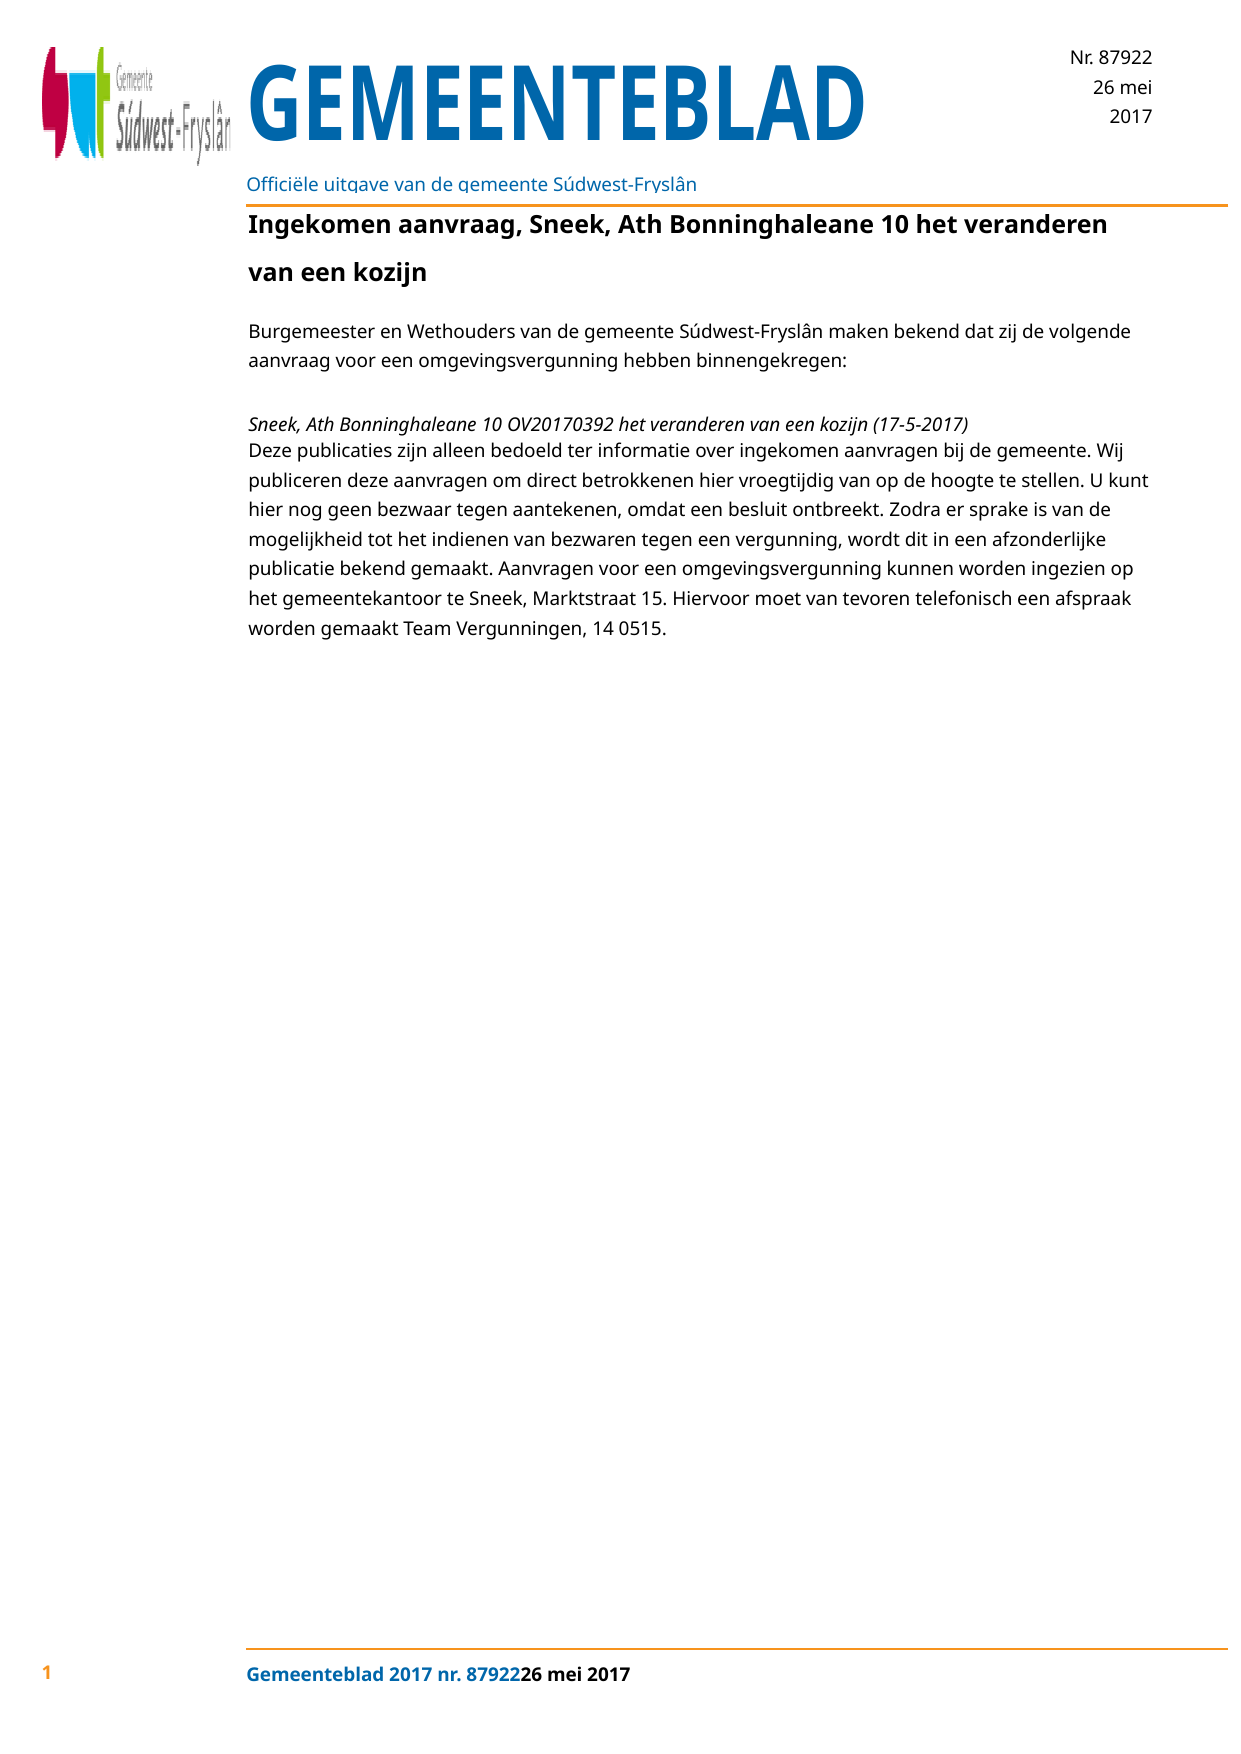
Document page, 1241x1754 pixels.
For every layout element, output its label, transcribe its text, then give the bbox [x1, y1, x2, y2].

picture [41, 47, 231, 172]
text Deze publicaties zijn alleen bedoeld ter informatie over ingekomen aanvragen bij de gemeente. Wij publiceren deze aanvragen om direct betrokkenen hier vroegtijdig van op de hoogte te stellen. U kunt hier nog geen bezwaar tegen aantekenen, omdat een besluit ontbreekt. Zodra er sprake is van de mogelijkheid tot het indienen van bezwaren tegen een vergunning, wordt dit in een afzonderlijke publicatie bekend gemaakt. Aanvragen voor een omgevingsvergunning kunnen worden ingezien op het gemeentekantoor te Sneek, Marktstraat 15. Hiervoor moet van tevoren telefonisch een afspraak worden gemaakt Team Vergunningen, 14 0515. [248, 437, 1152, 640]
text Ingekomen aanvraag, Sneek, Ath Bonninghaleane 10 het veranderen van een kozijn [248, 207, 1152, 288]
text Sneek, Ath Bonninghaleane 10 OV20170392 het veranderen van een kozijn (17-5-2017) [248, 411, 1152, 437]
text Burgemeester en Wethouders van de gemeente Súdwest-Fryslân maken bekend dat zij de volgende aanvraag voor een omgevingsvergunning hebben binnengekregen: [248, 318, 1152, 373]
